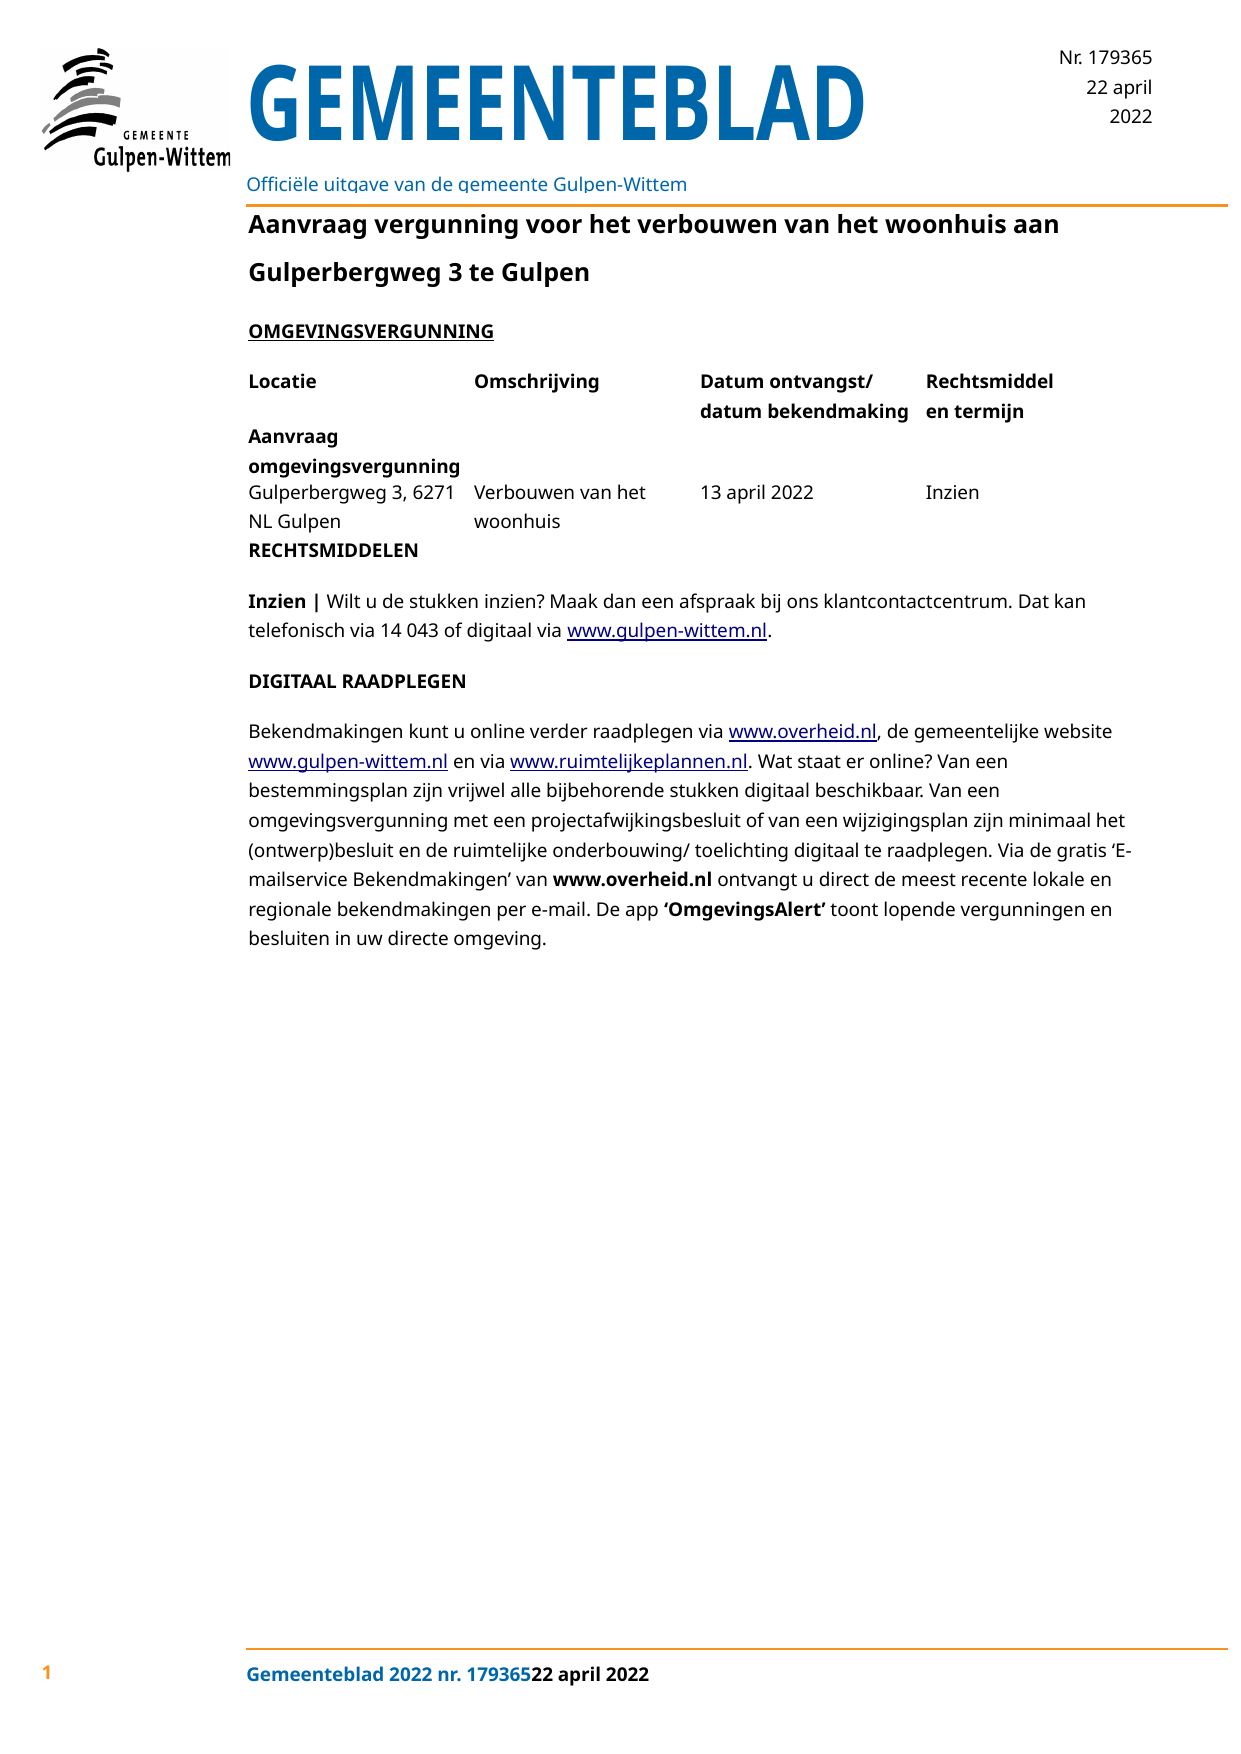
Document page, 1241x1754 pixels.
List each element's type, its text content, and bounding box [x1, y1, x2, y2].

text Bekendmakingen kunt u online verder raadplegen via www.overheid.nl, de gemeentelijke website www.gulpen-wittem.nl en via www.ruimtelijkeplannen.nl. Wat staat er online? Van een bestemmingsplan zijn vrijwel alle bijbehorende stukken digitaal beschikbaar. Van een omgevingsvergunning met een projectafwijkingsbesluit of van een wijzigingsplan zijn minimaal het (ontwerp)besluit en de ruimtelijke onderbouwing/ toelichting digitaal te raadplegen. Via de gratis ‘E-mailservice Bekendmakingen’ van www.overheid.nl ontvangt u direct de meest recente lokale en regionale bekendmakingen per e-mail. De app ‘OmgevingsAlert’ toont lopende vergunningen en besluiten in uw directe omgeving. [248, 718, 1152, 951]
text Inzien | Wilt u de stukken inzien? Maak dan een afspraak bij ons klantcontactcentrum. Dat kan telefonisch via 14 043 of digitaal via www.gulpen-wittem.nl. [248, 588, 1152, 643]
table_cell Inzien [926, 479, 1152, 534]
table_cell Aanvraag omgevingsvergunning [248, 424, 474, 479]
text Aanvraag vergunning voor het verbouwen van het woonhuis aan Gulperbergweg 3 te Gulpen [248, 207, 1152, 288]
picture [41, 47, 231, 172]
table_header Datum ontvangst/ datum bekendmaking [700, 369, 926, 424]
table_cell [926, 424, 1152, 479]
table_header Rechtsmiddel en termijn [926, 369, 1152, 424]
table_cell [474, 424, 700, 479]
table_cell [700, 424, 926, 479]
table_cell Verbouwen van het woonhuis [474, 479, 700, 534]
table_header Omschrijving [474, 369, 700, 424]
table_cell 13 april 2022 [700, 479, 926, 534]
table_header Locatie [248, 369, 474, 424]
text RECHTSMIDDELEN [248, 538, 1152, 563]
table_cell Gulperbergweg 3, 6271 NL Gulpen [248, 479, 474, 534]
text DIGITAAL RAADPLEGEN [248, 668, 1152, 694]
text OMGEVINGSVERGUNNING [248, 318, 1152, 344]
